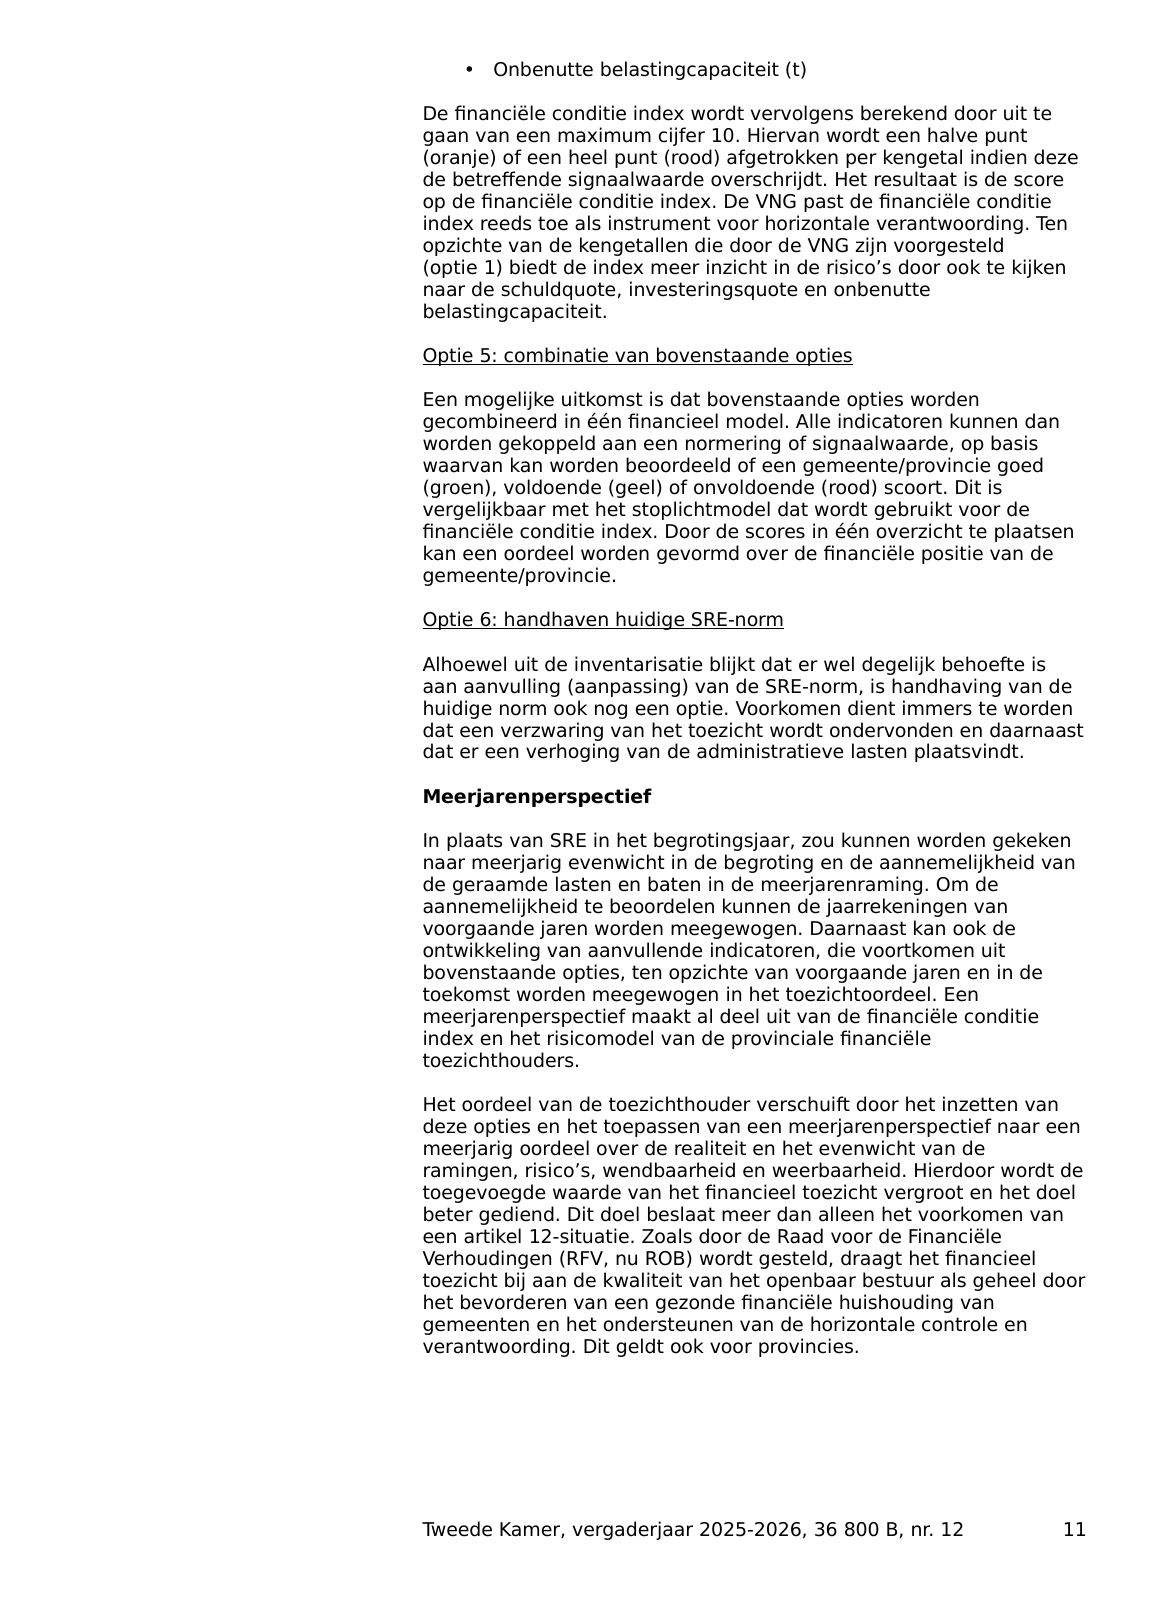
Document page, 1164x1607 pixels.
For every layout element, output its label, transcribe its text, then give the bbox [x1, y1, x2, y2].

subtitle Optie 6: handhaven huidige SRE-norm [422, 609, 1087, 631]
text De financiële conditie index wordt vervolgens berekend door uit te gaan van een maximum cijfer 10. Hiervan wordt een halve punt (oranje) of een heel punt (rood) afgetrokken per kengetal indien deze de betreffende signaalwaarde overschrijdt. Het resultaat is de score op de financiële conditie index. De VNG past de financiële conditie index reeds toe als instrument voor horizontale verantwoording. Ten opzichte van de kengetallen die door de VNG zijn voorgesteld (optie 1) biedt de index meer inzicht in de risico’s door ook te kijken naar de schuldquote, investeringsquote en onbenutte belastingcapaciteit. [422, 103, 1087, 323]
text • Onbenutte belastingcapaciteit (t) [464, 59, 1087, 81]
text Een mogelijke uitkomst is dat bovenstaande opties worden gecombineerd in één financieel model. Alle indicatoren kunnen dan worden gekoppeld aan een normering of signaalwaarde, op basis waarvan kan worden beoordeeld of een gemeente/provincie goed (groen), voldoende (geel) of onvoldoende (rood) scoort. Dit is vergelijkbaar met het stoplichtmodel dat wordt gebruikt voor de financiële conditie index. Door de scores in één overzicht te plaatsen kan een oordeel worden gevormd over de financiële positie van de gemeente/provincie. [422, 389, 1087, 587]
text Alhoewel uit de inventarisatie blijkt dat er wel degelijk behoefte is aan aanvulling (aanpassing) van de SRE-norm, is handhaving van de huidige norm ook nog een optie. Voorkomen dient immers te worden dat een verzwaring van het toezicht wordt ondervonden en daarnaast dat er een verhoging van de administratieve lasten plaatsvindt. [422, 653, 1087, 763]
text In plaats van SRE in het begrotingsjaar, zou kunnen worden gekeken naar meerjarig evenwicht in de begroting en de aannemelijkheid van de geraamde lasten en baten in de meerjarenraming. Om de aannemelijkheid te beoordelen kunnen de jaarrekeningen van voorgaande jaren worden meegewogen. Daarnaast kan ook de ontwikkeling van aanvullende indicatoren, die voortkomen uit bovenstaande opties, ten opzichte van voorgaande jaren en in de toekomst worden meegewogen in het toezichtoordeel. Een meerjarenperspectief maakt al deel uit van de financiële conditie index en het risicomodel van de provinciale financiële toezichthouders. [422, 830, 1087, 1072]
text Het oordeel van de toezichthouder verschuift door het inzetten van deze opties en het toepassen van een meerjarenperspectief naar een meerjarig oordeel over de realiteit en het evenwicht van de ramingen, risico’s, wendbaarheid en weerbaarheid. Hierdoor wordt de toegevoegde waarde van het financieel toezicht vergroot en het doel beter gediend. Dit doel beslaat meer dan alleen het voorkomen van een artikel 12-situatie. Zoals door de Raad voor de Financiële Verhoudingen (RFV, nu ROB) wordt gesteld, draagt het financieel toezicht bij aan de kwaliteit van het openbaar bestuur als geheel door het bevorderen van een gezonde financiële huishouding van gemeenten en het ondersteunen van de horizontale controle en verantwoording. Dit geldt ook voor provincies. [422, 1094, 1087, 1357]
subtitle Optie 5: combinatie van bovenstaande opties [422, 345, 1087, 367]
subtitle Meerjarenperspectief [422, 786, 1087, 808]
